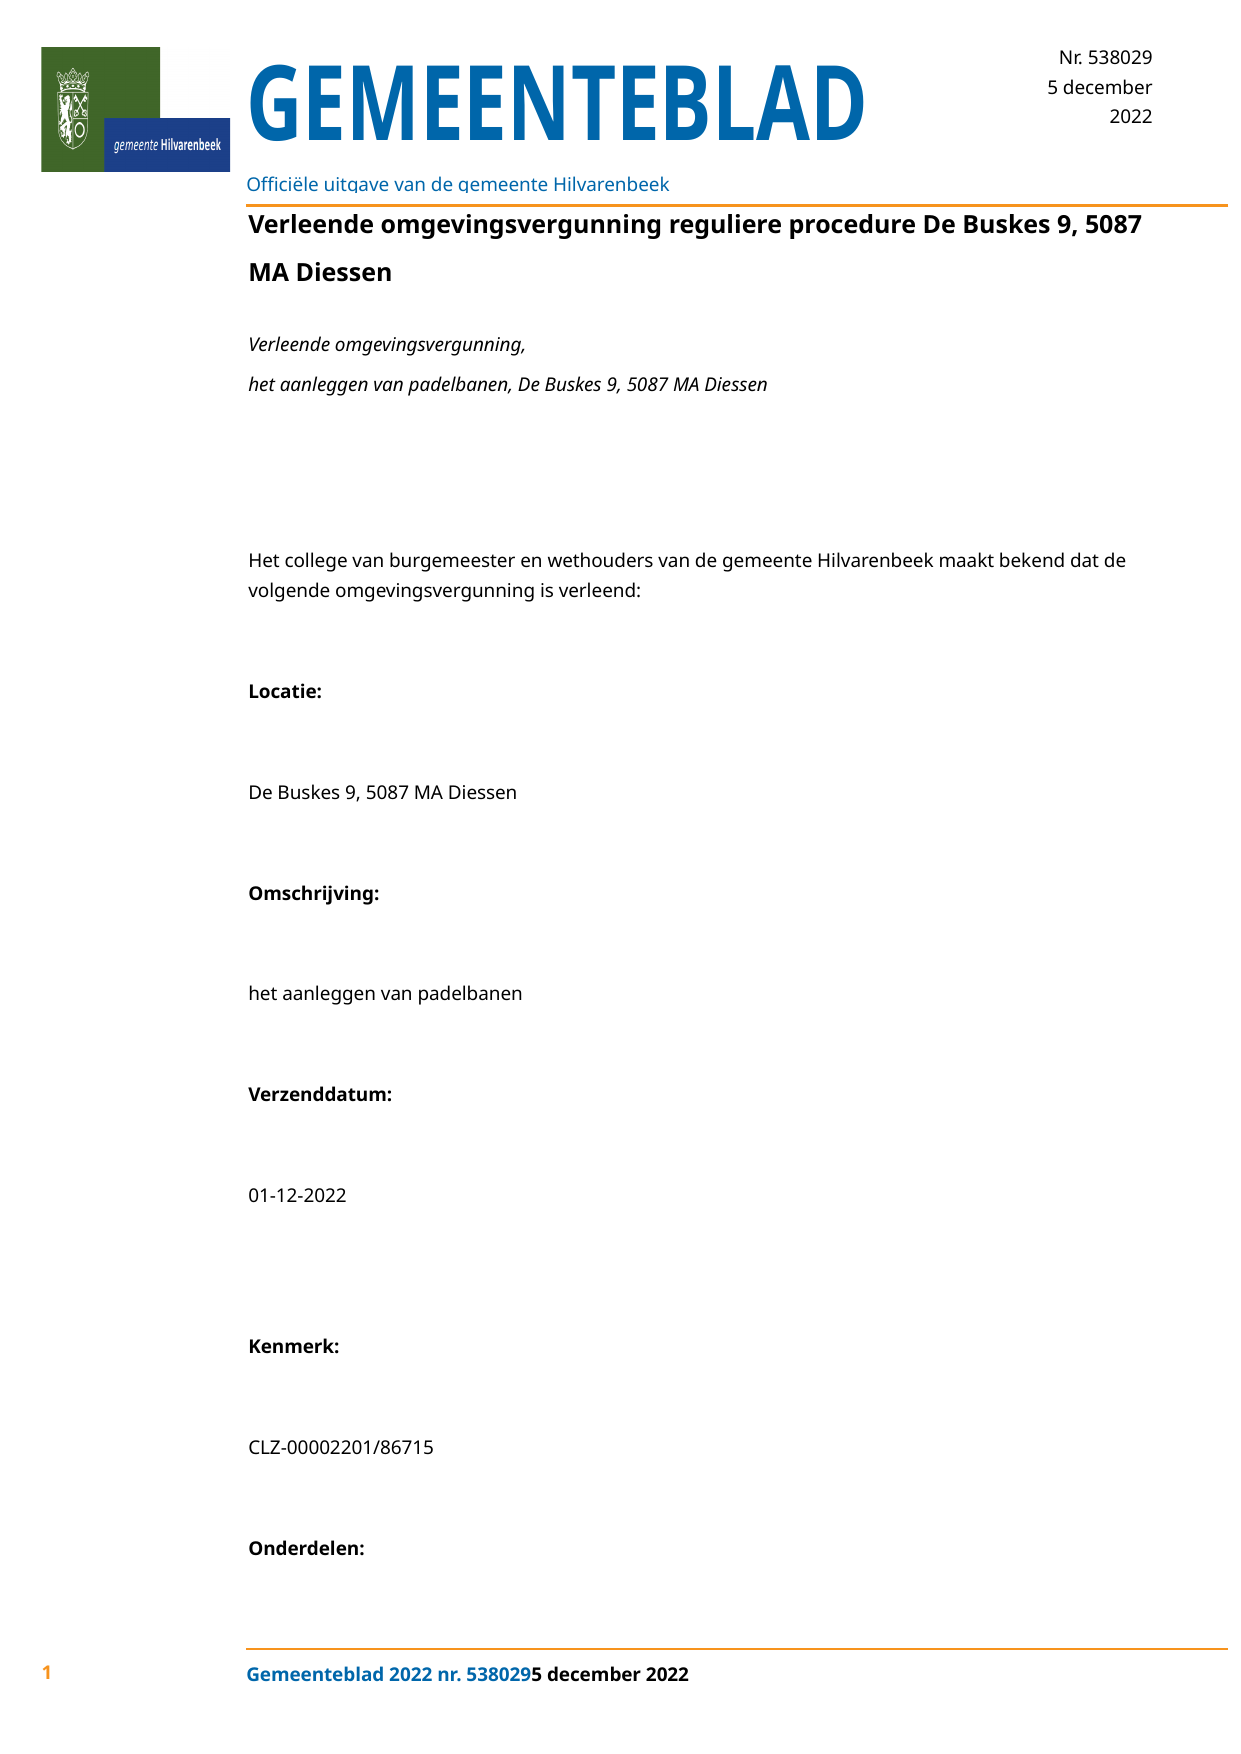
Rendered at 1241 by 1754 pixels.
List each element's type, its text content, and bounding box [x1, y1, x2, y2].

text 01-12-2022 [248, 1182, 1152, 1208]
text Verleende omgevingsvergunning reguliere procedure De Buskes 9, 5087 MA Diessen [248, 207, 1152, 288]
text Verzenddatum: [248, 1081, 1152, 1107]
text Onderdelen: [248, 1535, 1152, 1561]
text CLZ-00002201/86715 [248, 1434, 1152, 1460]
text Locatie: [248, 678, 1152, 704]
text Het college van burgemeester en wethouders van de gemeente Hilvarenbeek maakt bekend dat de volgende omgevingsvergunning is verleend: [248, 548, 1152, 603]
picture [41, 47, 231, 172]
text Verleende omgevingsvergunning, [248, 331, 1152, 357]
text De Buskes 9, 5087 MA Diessen [248, 779, 1152, 805]
text Omschrijving: [248, 880, 1152, 906]
text Kenmerk: [248, 1333, 1152, 1359]
text het aanleggen van padelbanen, De Buskes 9, 5087 MA Diessen [248, 371, 1152, 396]
text het aanleggen van padelbanen [248, 981, 1152, 1006]
